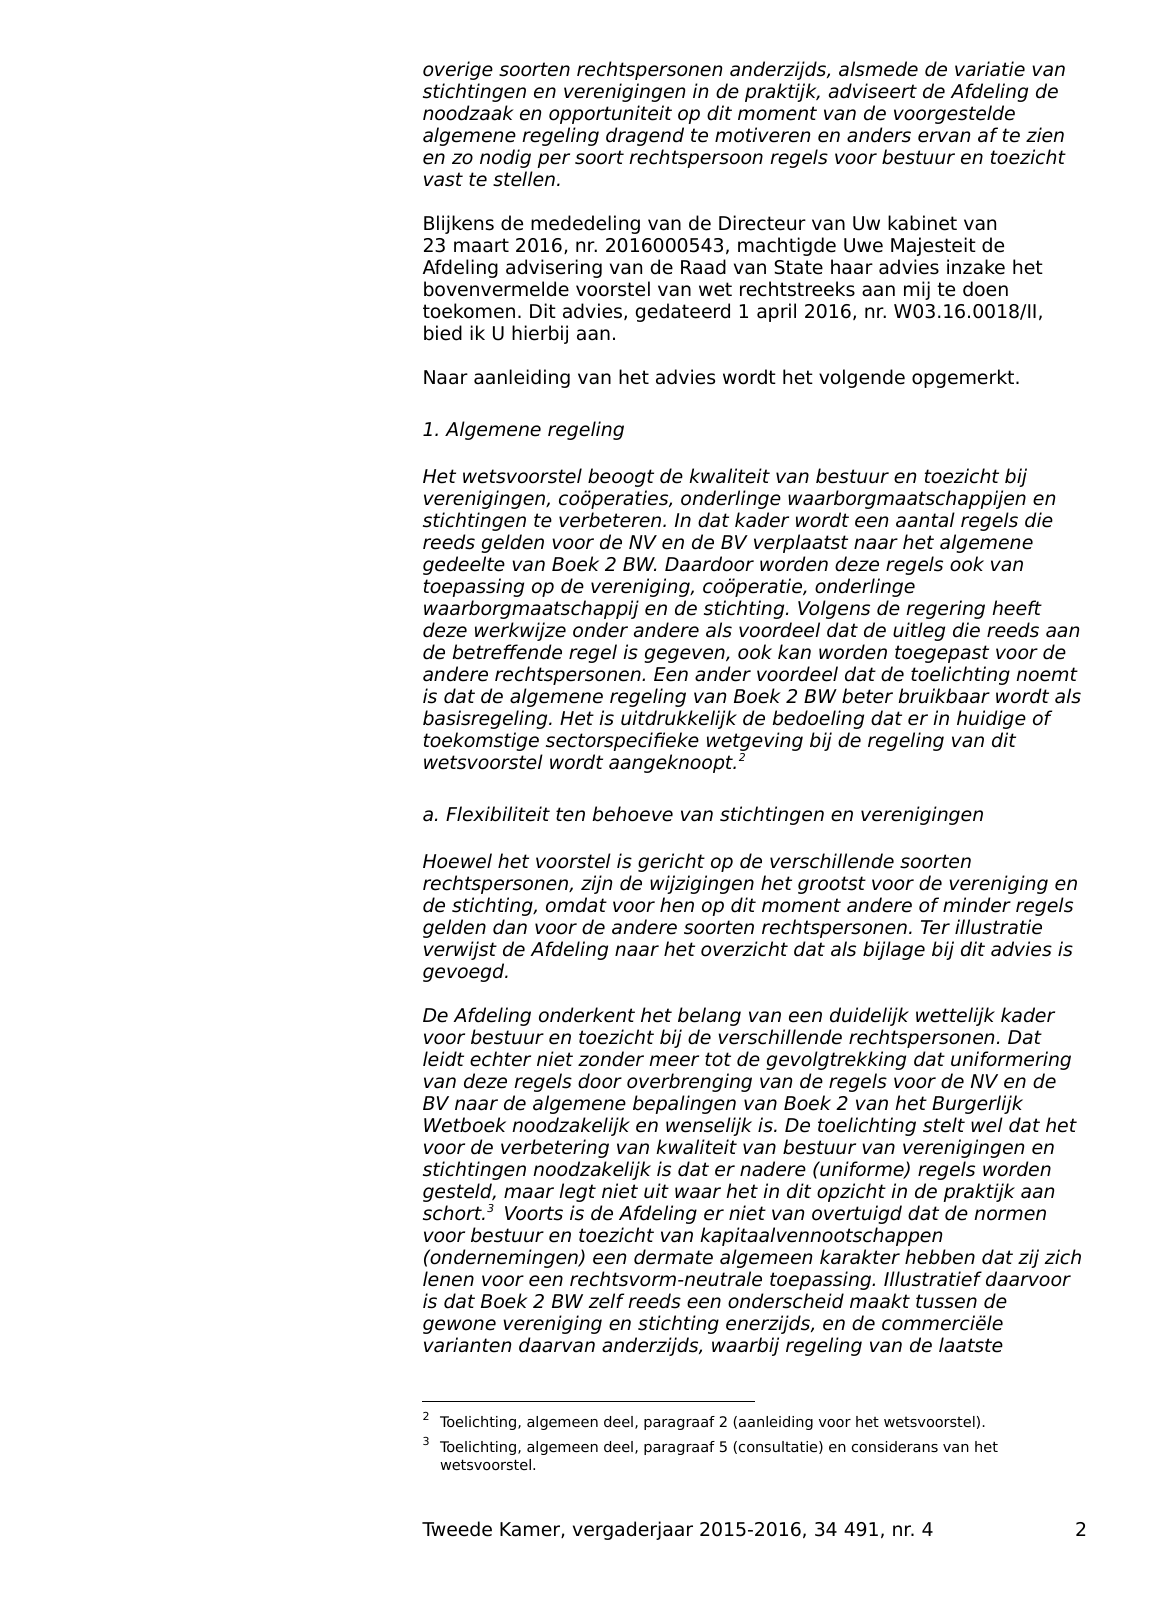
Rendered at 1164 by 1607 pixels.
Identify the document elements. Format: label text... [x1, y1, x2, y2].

subtitle 1. Algemene regeling [422, 419, 1087, 441]
text Toelichting, algemeen deel, paragraaf 5 (consultatie) en considerans van het wetsvoorstel. [422, 1435, 1087, 1474]
text Blijkens de mededeling van de Directeur van Uw kabinet van 23 maart 2016, nr. 2016000543, machtigde Uwe Majesteit de Afdeling advisering van de Raad van State haar advies inzake het bovenvermelde voorstel van wet rechtstreeks aan mij te doen toekomen. Dit advies, gedateerd 1 april 2016, nr. W03.16.0018/II, bied ik U hierbij aan. [422, 213, 1087, 345]
text De Afdeling onderkent het belang van een duidelijk wettelijk kader voor bestuur en toezicht bij de verschillende rechtspersonen. Dat leidt echter niet zonder meer tot de gevolgtrekking dat uniformering van deze regels door overbrenging van de regels voor de NV en de BV naar de algemene bepalingen van Boek 2 van het Burgerlijk Wetboek noodzakelijk en wenselijk is. De toelichting stelt wel dat het voor de verbetering van kwaliteit van bestuur van verenigingen en stichtingen noodzakelijk is dat er nadere (uniforme) regels worden gesteld, maar legt niet uit waar het in dit opzicht in de praktijk aan schort. Voorts is de Afdeling er niet van overtuigd dat de normen voor bestuur en toezicht van kapitaalvennootschappen (ondernemingen) een dermate algemeen karakter hebben dat zij zich lenen voor een rechtsvorm-neutrale toepassing. Illustratief daarvoor is dat Boek 2 BW zelf reeds een onderscheid maakt tussen de gewone vereniging en stichting enerzijds, en de commerciële varianten daarvan anderzijds, waarbij regeling van de laatste [422, 1005, 1087, 1357]
text Toelichting, algemeen deel, paragraaf 2 (aanleiding voor het wetsvoorstel). [422, 1410, 1087, 1432]
text Hoewel het voorstel is gericht op de verschillende soorten rechtspersonen, zijn de wijzigingen het grootst voor de vereniging en de stichting, omdat voor hen op dit moment andere of minder regels gelden dan voor de andere soorten rechtspersonen. Ter illustratie verwijst de Afdeling naar het overzicht dat als bijlage bij dit advies is gevoegd. [422, 851, 1087, 983]
text overige soorten rechtspersonen anderzijds, alsmede de variatie van stichtingen en verenigingen in de praktijk, adviseert de Afdeling de noodzaak en opportuniteit op dit moment van de voorgestelde algemene regeling dragend te motiveren en anders ervan af te zien en zo nodig per soort rechtspersoon regels voor bestuur en toezicht vast te stellen. [422, 59, 1087, 191]
text Het wetsvoorstel beoogt de kwaliteit van bestuur en toezicht bij verenigingen, coöperaties, onderlinge waarborgmaatschappijen en stichtingen te verbeteren. In dat kader wordt een aantal regels die reeds gelden voor de NV en de BV verplaatst naar het algemene gedeelte van Boek 2 BW. Daardoor worden deze regels ook van toepassing op de vereniging, coöperatie, onderlinge waarborgmaatschappij en de stichting. Volgens de regering heeft deze werkwijze onder andere als voordeel dat de uitleg die reeds aan de betreffende regel is gegeven, ook kan worden toegepast voor de andere rechtspersonen. Een ander voordeel dat de toelichting noemt is dat de algemene regeling van Boek 2 BW beter bruikbaar wordt als basisregeling. Het is uitdrukkelijk de bedoeling dat er in huidige of toekomstige sectorspecifieke wetgeving bij de regeling van dit wetsvoorstel wordt aangeknoopt. [422, 466, 1087, 774]
subtitle a. Flexibiliteit ten behoeve van stichtingen en verenigingen [422, 804, 1087, 826]
text Naar aanleiding van het advies wordt het volgende opgemerkt. [422, 367, 1087, 389]
